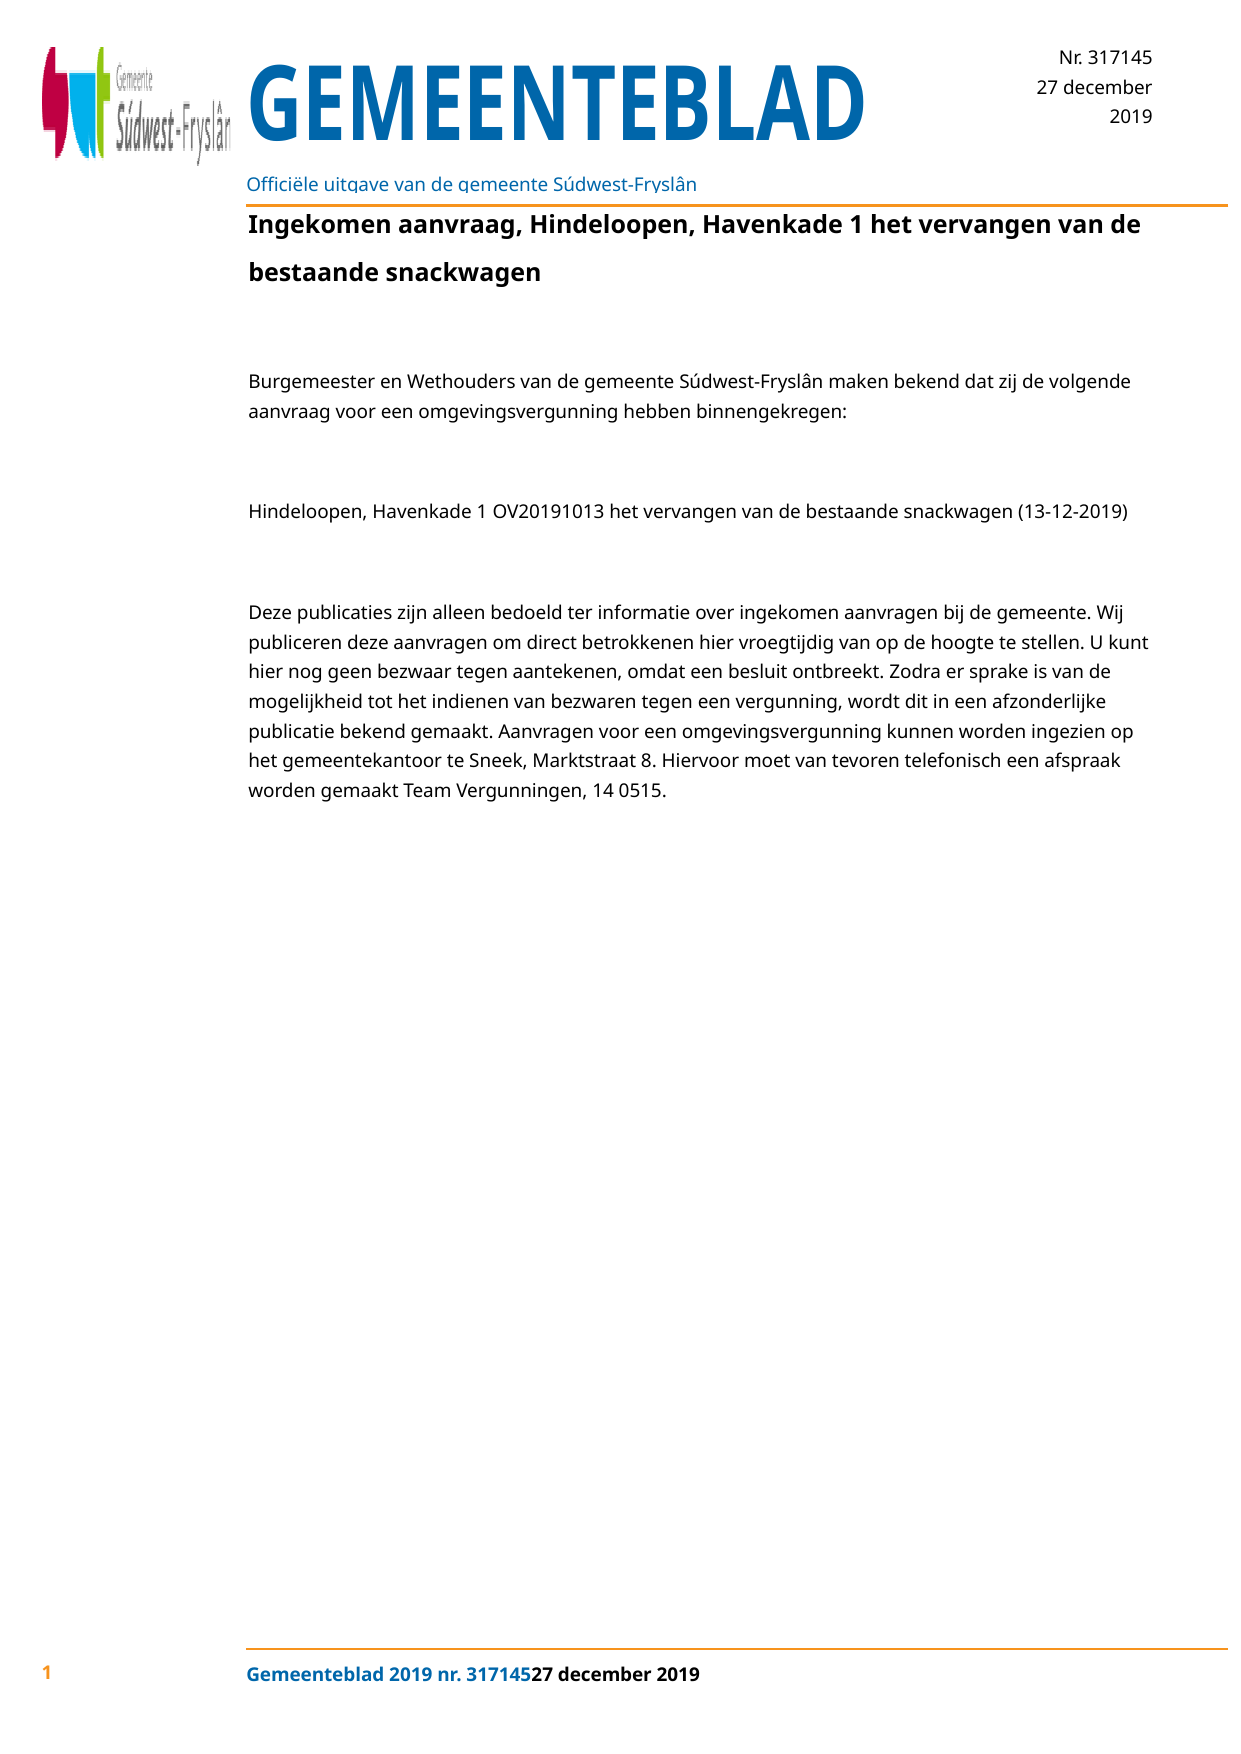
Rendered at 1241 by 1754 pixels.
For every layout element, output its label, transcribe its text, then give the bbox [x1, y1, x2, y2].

picture [41, 47, 231, 172]
text Deze publicaties zijn alleen bedoeld ter informatie over ingekomen aanvragen bij de gemeente. Wij publiceren deze aanvragen om direct betrokkenen hier vroegtijdig van op de hoogte te stellen. U kunt hier nog geen bezwaar tegen aantekenen, omdat een besluit ontbreekt. Zodra er sprake is van de mogelijkheid tot het indienen van bezwaren tegen een vergunning, wordt dit in een afzonderlijke publicatie bekend gemaakt. Aanvragen voor een omgevingsvergunning kunnen worden ingezien op het gemeentekantoor te Sneek, Marktstraat 8. Hiervoor moet van tevoren telefonisch een afspraak worden gemaakt Team Vergunningen, 14 0515. [248, 599, 1152, 803]
text Ingekomen aanvraag, Hindeloopen, Havenkade 1 het vervangen van de bestaande snackwagen [248, 207, 1152, 288]
text Burgemeester en Wethouders van de gemeente Súdwest-Fryslân maken bekend dat zij de volgende aanvraag voor een omgevingsvergunning hebben binnengekregen: [248, 368, 1152, 424]
text Hindeloopen, Havenkade 1 OV20191013 het vervangen van de bestaande snackwagen (13-12-2019) [248, 499, 1152, 524]
